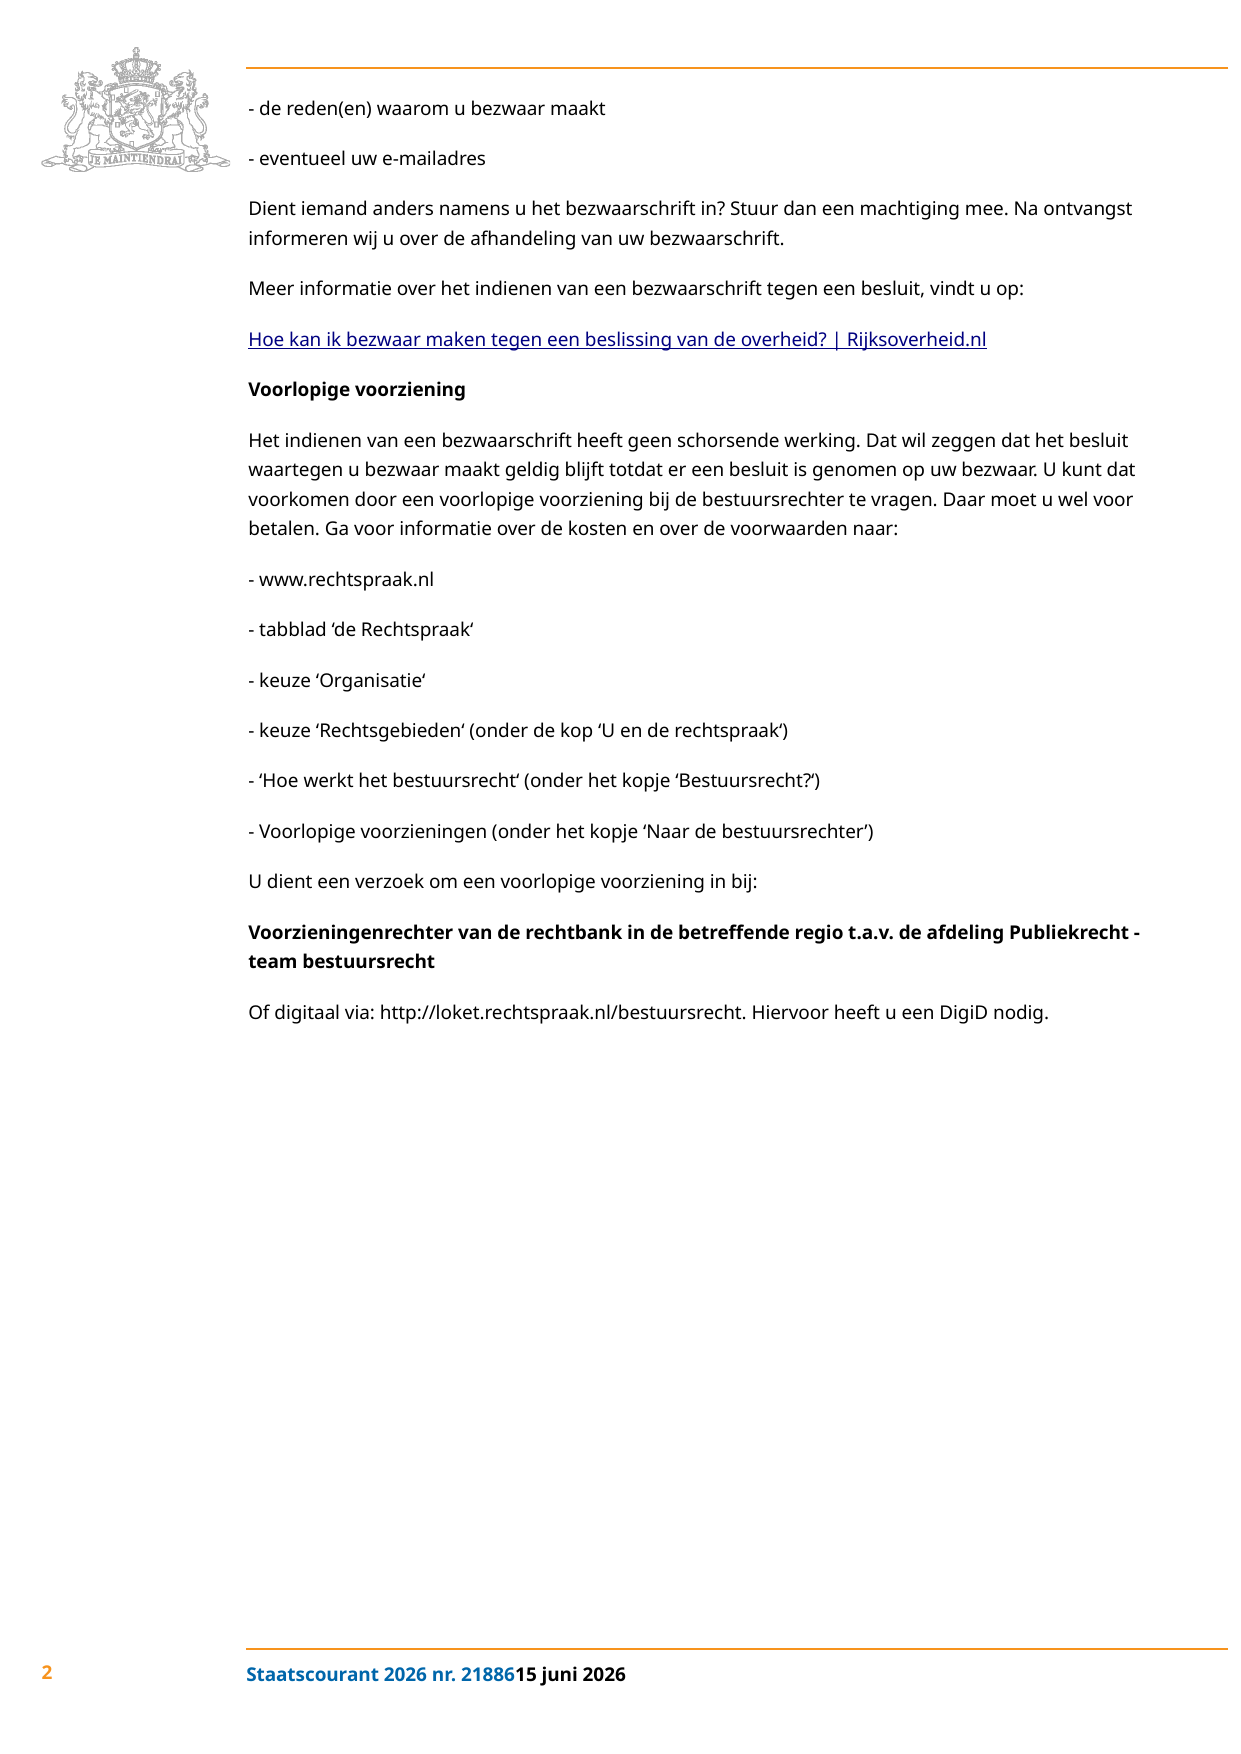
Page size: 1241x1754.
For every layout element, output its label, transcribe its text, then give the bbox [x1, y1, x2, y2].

text - Voorlopige voorzieningen (onder het kopje ‘Naar de bestuursrechter’) [248, 818, 1152, 844]
picture [41, 47, 231, 172]
text Of digitaal via: http://loket.rechtspraak.nl/bestuursrecht. Hiervoor heeft u een DigiD nodig. [248, 999, 1152, 1025]
text Hoe kan ik bezwaar maken tegen een beslissing van de overheid? | Rijksoverheid.nl [248, 326, 1152, 352]
text Het indienen van een bezwaarschrift heeft geen schorsende werking. Dat wil zeggen dat het besluit waartegen u bezwaar maakt geldig blijft totdat er een besluit is genomen op uw bezwaar. U kunt dat voorkomen door een voorlopige voorziening bij de bestuursrechter te vragen. Daar moet u wel voor betalen. Ga voor informatie over de kosten en over de voorwaarden naar: [248, 427, 1152, 541]
text Meer informatie over het indienen van een bezwaarschrift tegen een besluit, vindt u op: [248, 276, 1152, 301]
text - tabblad ‘de Rechtspraak‘ [248, 616, 1152, 642]
text Voorlopige voorziening [248, 376, 1152, 402]
text - de reden(en) waarom u bezwaar maakt [248, 95, 1152, 121]
text - keuze ‘Organisatie‘ [248, 667, 1152, 693]
text U dient een verzoek om een voorlopige voorziening in bij: [248, 868, 1152, 894]
text - ‘Hoe werkt het bestuursrecht‘ (onder het kopje ‘Bestuursrecht?‘) [248, 768, 1152, 793]
text Dient iemand anders namens u het bezwaarschrift in? Stuur dan een machtiging mee. Na ontvangst informeren wij u over de afhandeling van uw bezwaarschrift. [248, 196, 1152, 251]
text - www.rechtspraak.nl [248, 566, 1152, 592]
text Voorzieningenrechter van de rechtbank in de betreffende regio t.a.v. de afdeling Publiekrecht - team bestuursrecht [248, 919, 1152, 974]
text - eventueel uw e-mailadres [248, 145, 1152, 171]
text - keuze ‘Rechtsgebieden‘ (onder de kop ‘U en de rechtspraak‘) [248, 717, 1152, 743]
